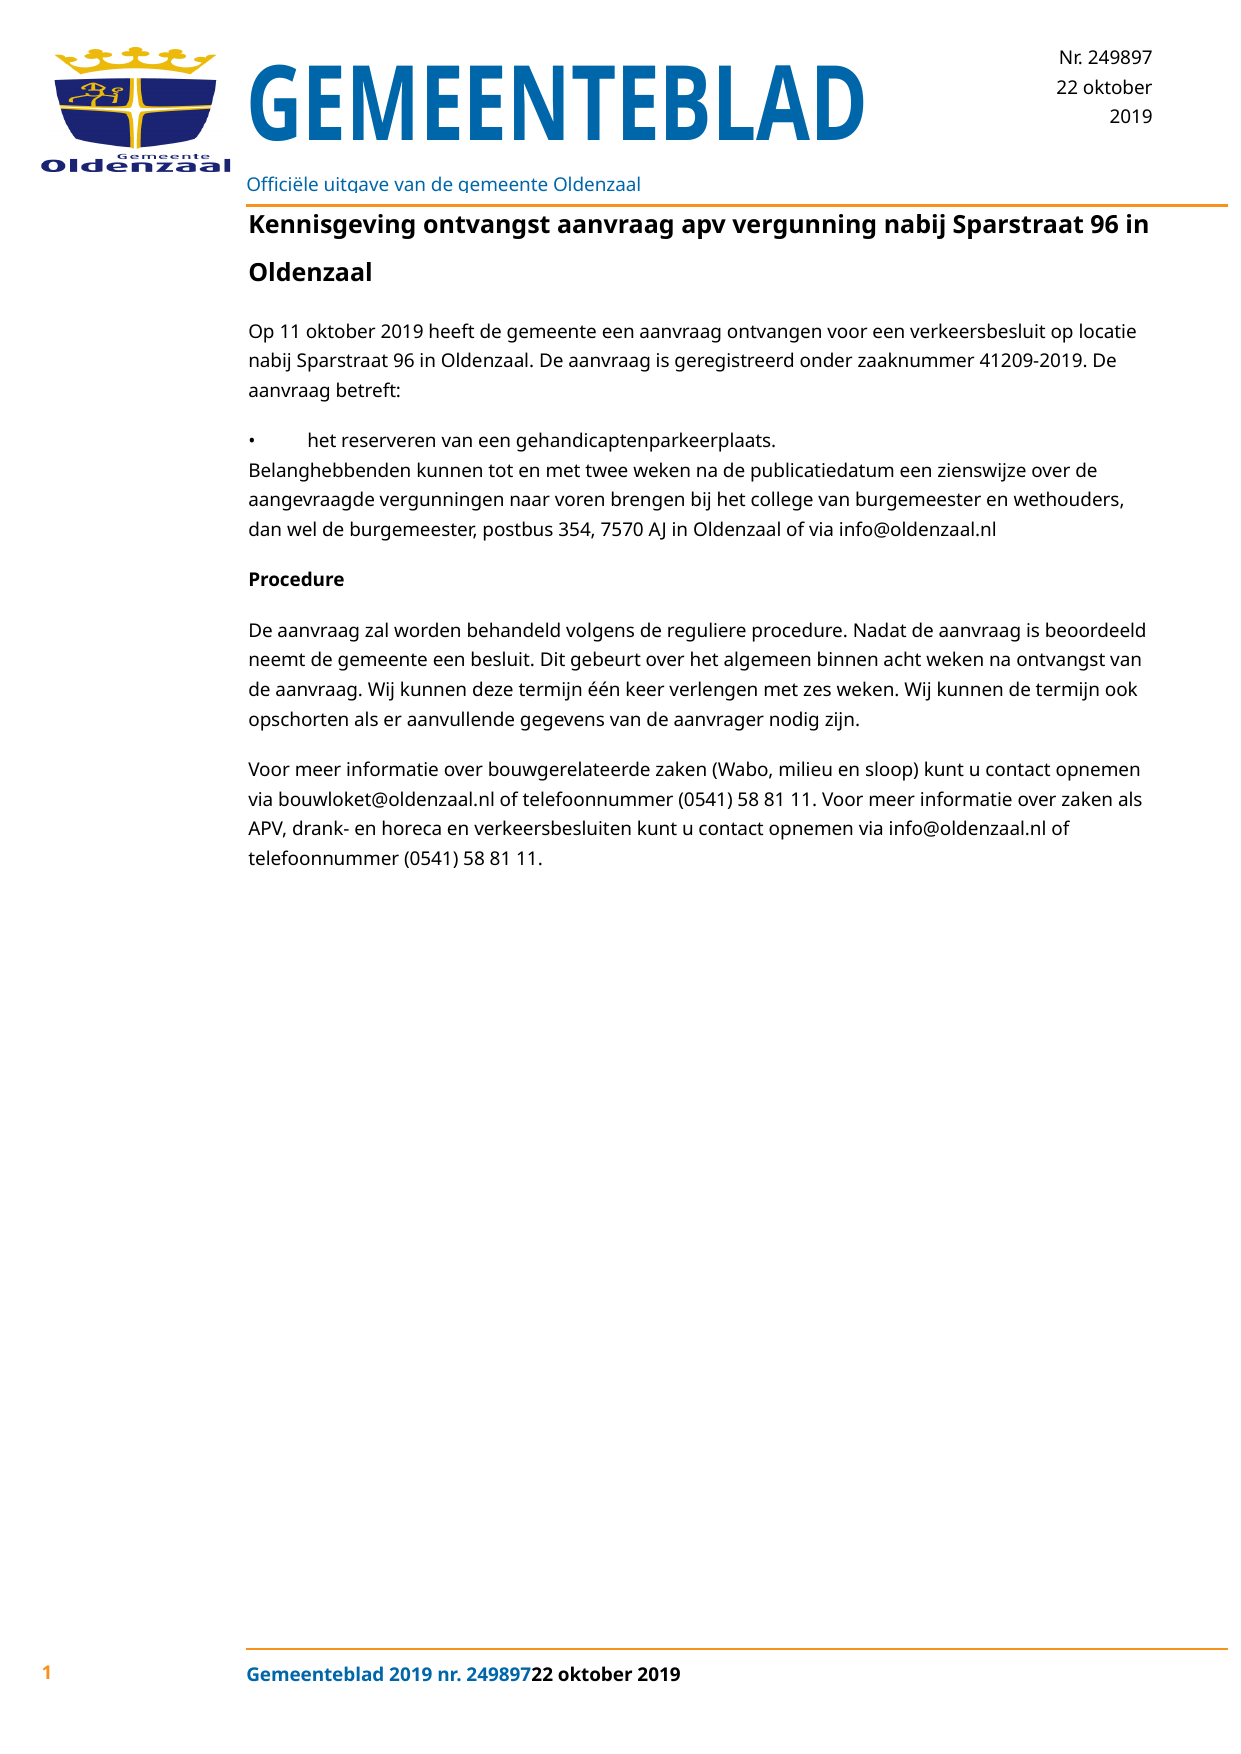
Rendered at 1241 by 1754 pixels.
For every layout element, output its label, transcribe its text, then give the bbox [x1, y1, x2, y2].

text Voor meer informatie over bouwgerelateerde zaken (Wabo, milieu en sloop) kunt u contact opnemen via bouwloket@oldenzaal.nl of telefoonnummer (0541) 58 81 11. Voor meer informatie over zaken als APV, drank- en horeca en verkeersbesluiten kunt u contact opnemen via info@oldenzaal.nl of telefoonnummer (0541) 58 81 11. [248, 756, 1152, 871]
text Procedure [248, 567, 1152, 592]
text Kennisgeving ontvangst aanvraag apv vergunning nabij Sparstraat 96 in Oldenzaal [248, 207, 1152, 288]
text Belanghebbenden kunnen tot en met twee weken na de publicatiedatum een zienswijze over de aangevraagde vergunningen naar voren brengen bij het college van burgemeester en wethouders, dan wel de burgemeester, postbus 354, 7570 AJ in Oldenzaal of via info@oldenzaal.nl [248, 457, 1152, 542]
text De aanvraag zal worden behandeld volgens de reguliere procedure. Nadat de aanvraag is beoordeeld neemt de gemeente een besluit. Dit gebeurt over het algemeen binnen acht weken na ontvangst van de aanvraag. Wij kunnen deze termijn één keer verlengen met zes weken. Wij kunnen de termijn ook opschorten als er aanvullende gegevens van de aanvrager nodig zijn. [248, 617, 1152, 732]
picture [41, 47, 231, 172]
list het reserveren van een gehandicaptenparkeerplaats. [248, 427, 1152, 453]
text Op 11 oktober 2019 heeft de gemeente een aanvraag ontvangen voor een verkeersbesluit op locatie nabij Sparstraat 96 in Oldenzaal. De aanvraag is geregistreerd onder zaaknummer 41209-2019. De aanvraag betreft: [248, 318, 1152, 403]
